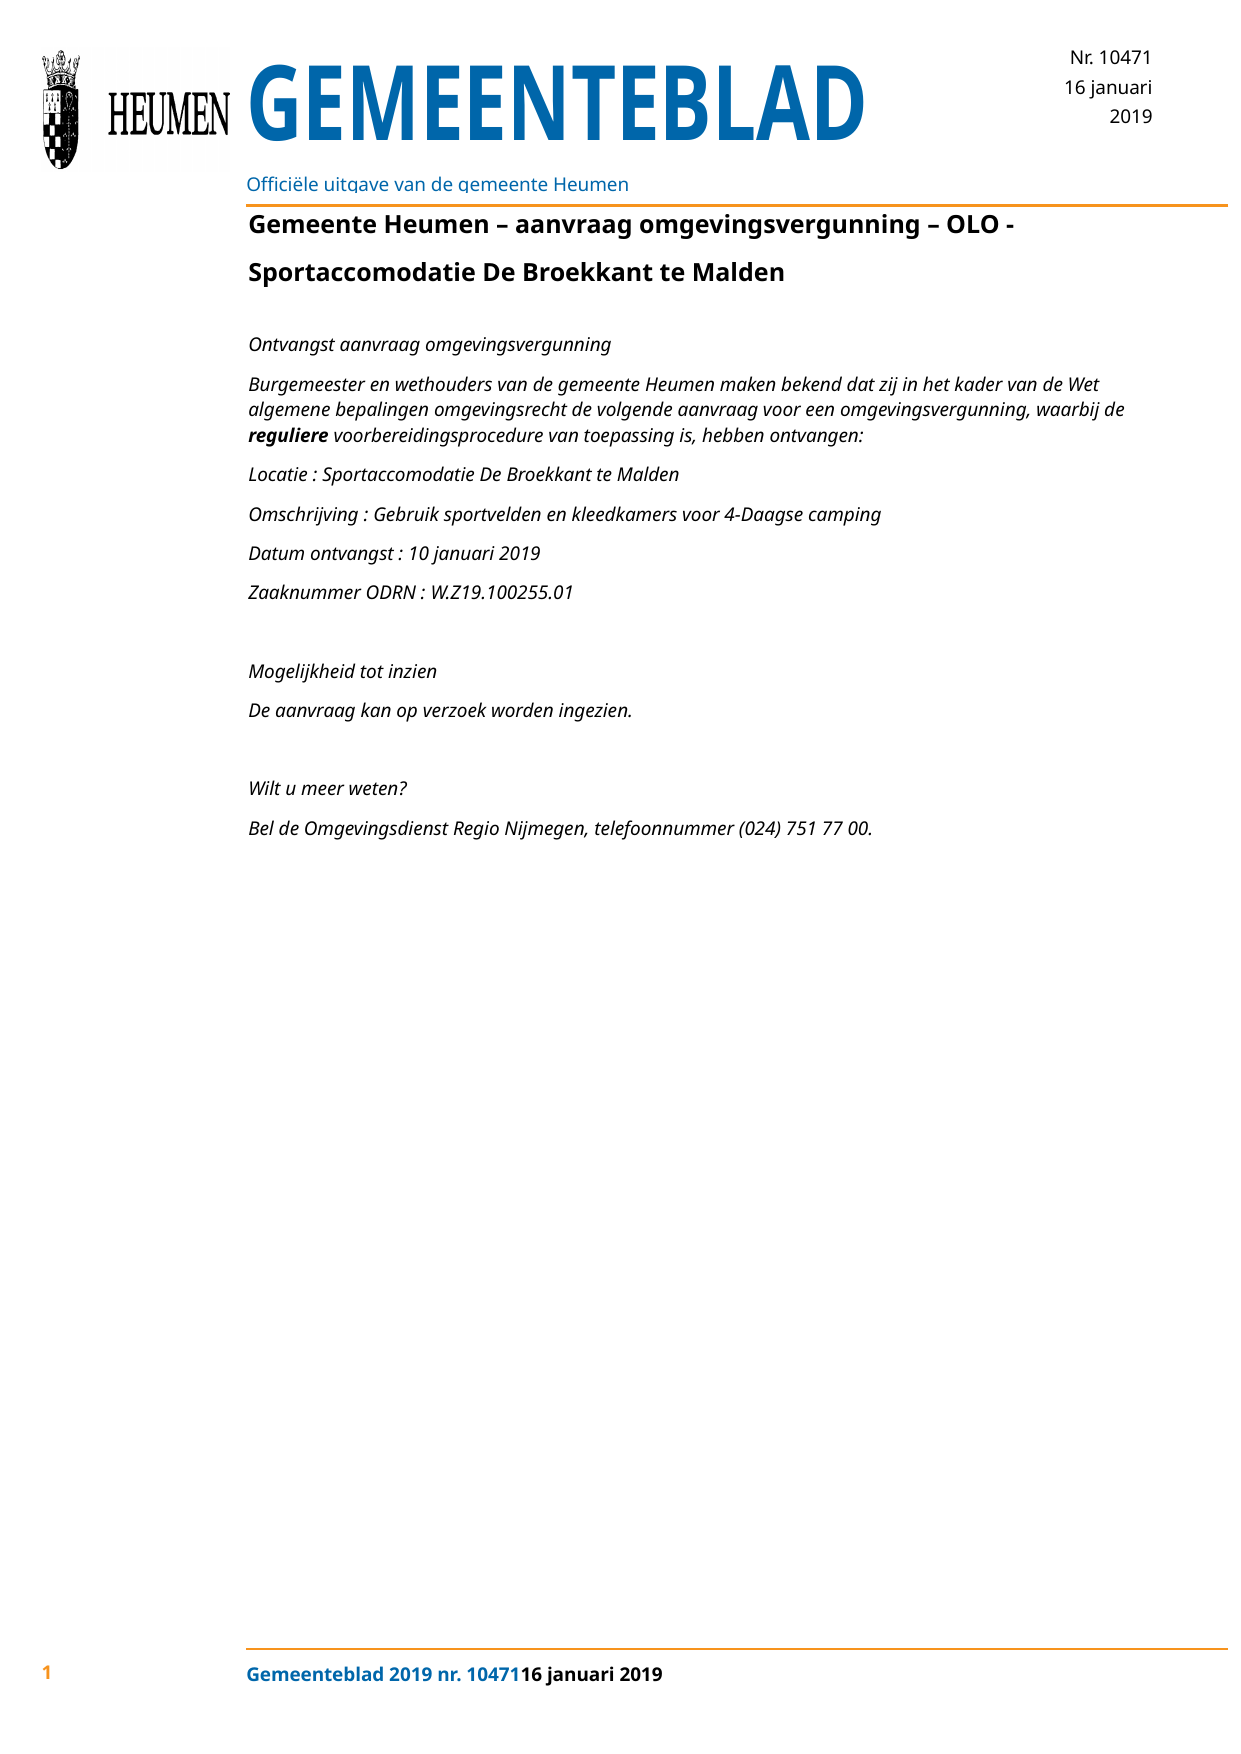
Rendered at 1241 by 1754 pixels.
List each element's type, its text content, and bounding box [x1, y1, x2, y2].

text Zaaknummer ODRN : W.Z19.100255.01 [248, 579, 1152, 605]
text Omschrijving : Gebruik sportvelden en kleedkamers voor 4-Daagse camping [248, 501, 1152, 526]
text Locatie : Sportaccomodatie De Broekkant te Malden [248, 461, 1152, 487]
text Bel de Omgevingsdienst Regio Nijmegen, telefoonnummer (024) 751 77 00. [248, 815, 1152, 841]
text Datum ontvangst : 10 januari 2019 [248, 540, 1152, 566]
text Ontvangst aanvraag omgevingsvergunning [248, 331, 1152, 357]
text De aanvraag kan op verzoek worden ingezien. [248, 697, 1152, 723]
text Mogelijkheid tot inzien [248, 658, 1152, 683]
text Burgemeester en wethouders van de gemeente Heumen maken bekend dat zij in het kader van de Wet algemene bepalingen omgevingsrecht de volgende aanvraag voor een omgevingsvergunning, waarbij de reguliere voorbereidingsprocedure van toepassing is, hebben ontvangen: [248, 371, 1152, 448]
text Wilt u meer weten? [248, 776, 1152, 801]
picture [41, 47, 231, 172]
text Gemeente Heumen – aanvraag omgevingsvergunning – OLO - Sportaccomodatie De Broekkant te Malden [248, 207, 1152, 288]
